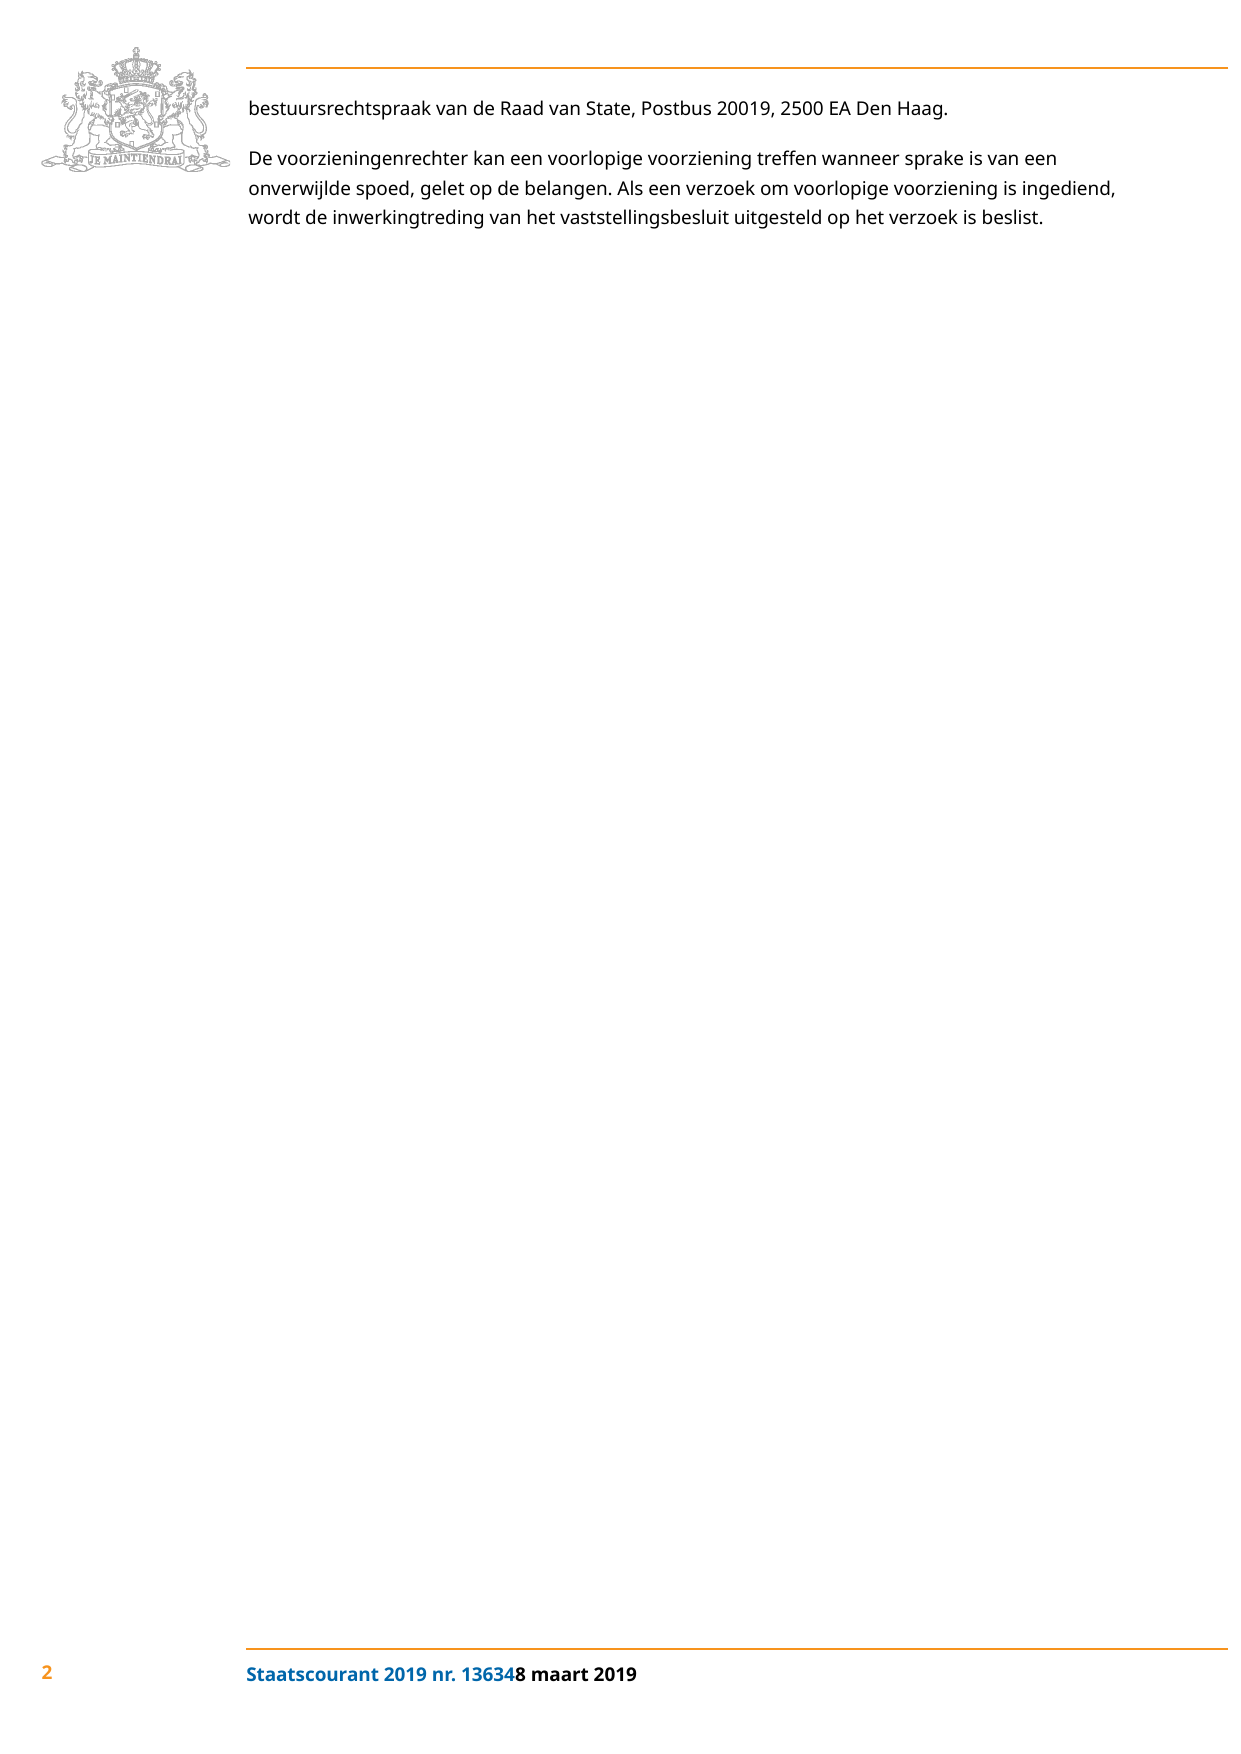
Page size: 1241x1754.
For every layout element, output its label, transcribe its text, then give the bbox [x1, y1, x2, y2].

picture [41, 47, 231, 172]
text De voorzieningenrechter kan een voorlopige voorziening treffen wanneer sprake is van een onverwijlde spoed, gelet op de belangen. Als een verzoek om voorlopige voorziening is ingediend, wordt de inwerkingtreding van het vaststellingsbesluit uitgesteld op het verzoek is beslist. [248, 145, 1152, 230]
text bestuursrechtspraak van de Raad van State, Postbus 20019, 2500 EA Den Haag. [248, 95, 1152, 121]
